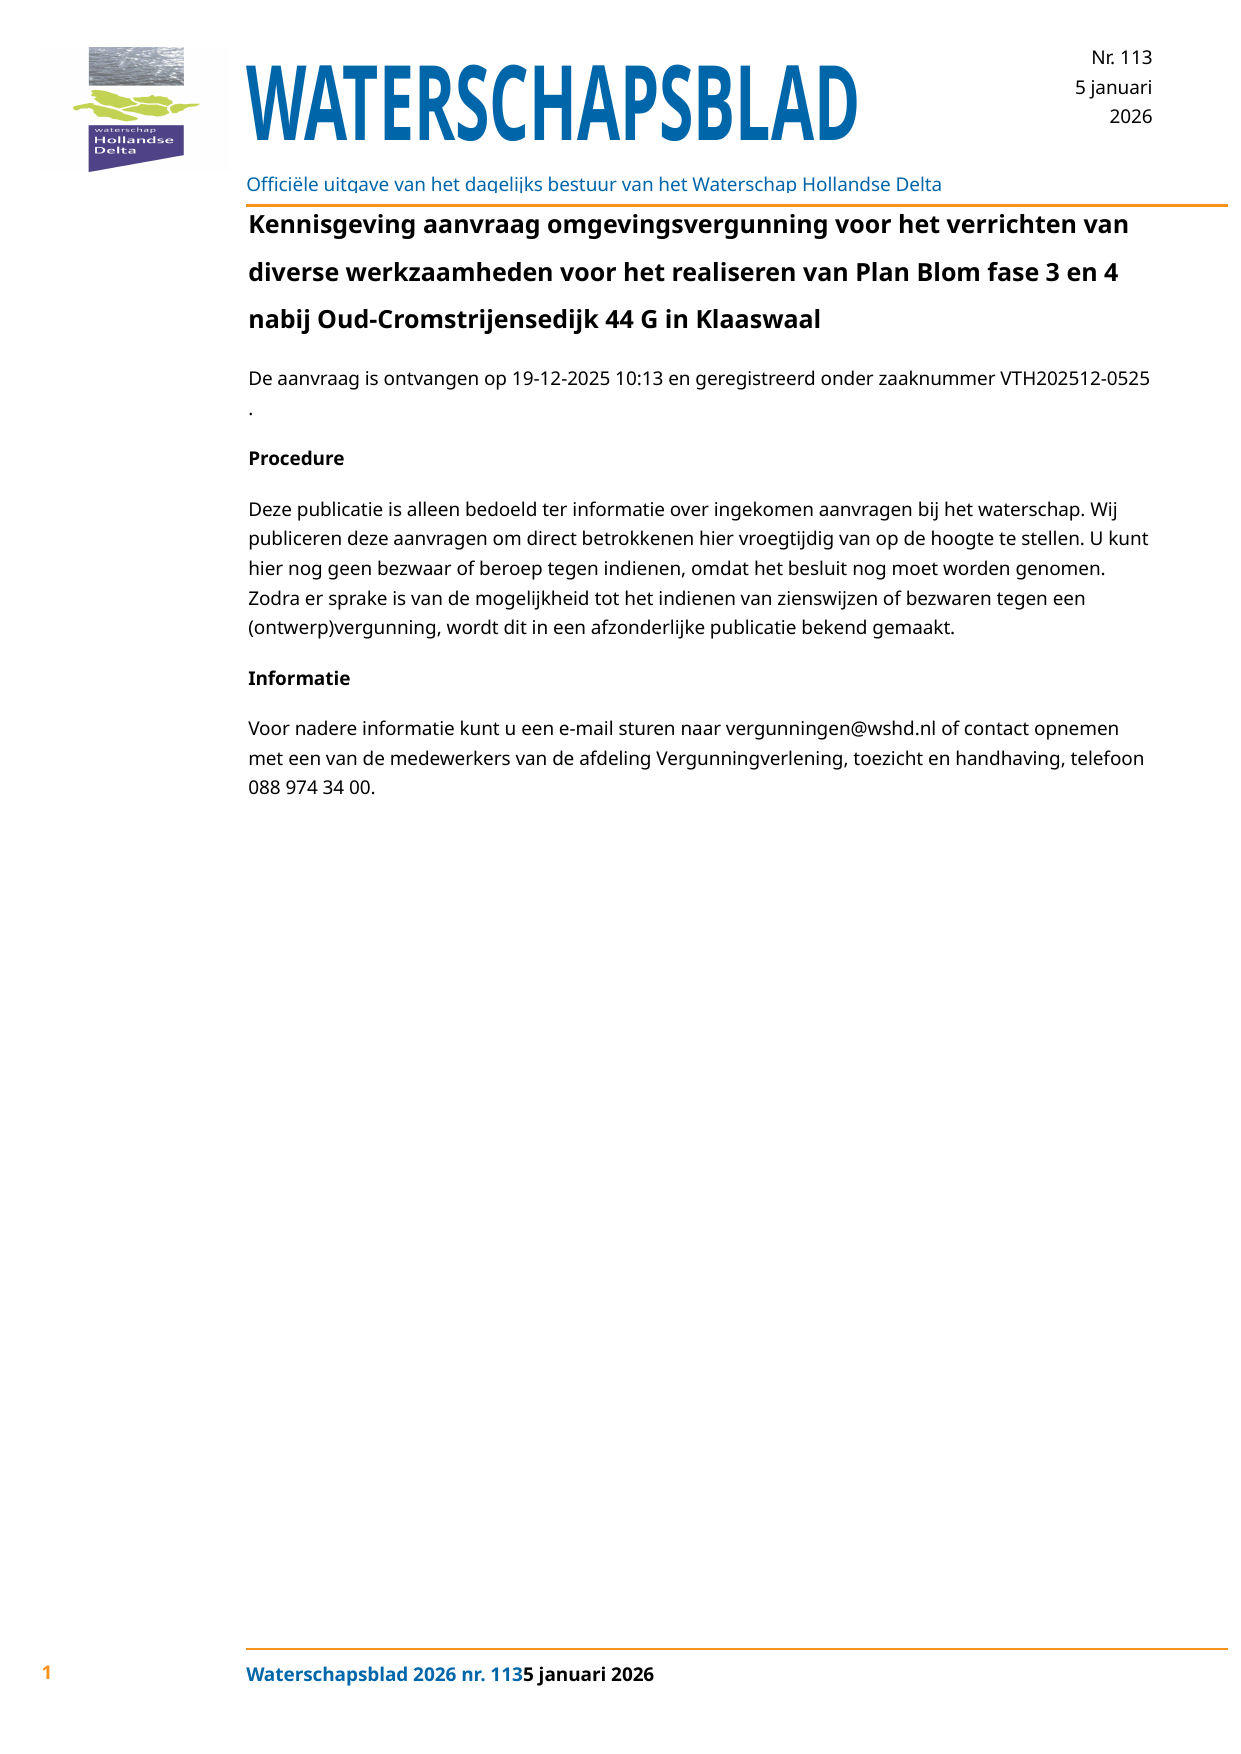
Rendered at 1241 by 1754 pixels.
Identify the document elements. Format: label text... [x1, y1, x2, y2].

text Voor nadere informatie kunt u een e-mail sturen naar vergunningen@wshd.nl of contact opnemen met een van de medewerkers van de afdeling Vergunningverlening, toezicht en handhaving, telefoon 088 974 34 00. [248, 715, 1152, 800]
text Kennisgeving aanvraag omgevingsvergunning voor het verrichten van diverse werkzaamheden voor het realiseren van Plan Blom fase 3 en 4 nabij Oud-Cromstrijensedijk 44 G in Klaaswaal [248, 207, 1152, 336]
text De aanvraag is ontvangen op 19-12-2025 10:13 en geregistreerd onder zaaknummer VTH202512-0525 . [248, 366, 1152, 421]
picture [41, 47, 231, 172]
text Procedure [248, 446, 1152, 471]
text Deze publicatie is alleen bedoeld ter informatie over ingekomen aanvragen bij het waterschap. Wij publiceren deze aanvragen om direct betrokkenen hier vroegtijdig van op de hoogte te stellen. U kunt hier nog geen bezwaar of beroep tegen indienen, omdat het besluit nog moet worden genomen. Zodra er sprake is van de mogelijkheid tot het indienen van zienswijzen of bezwaren tegen een (ontwerp)vergunning, wordt dit in een afzonderlijke publicatie bekend gemaakt. [248, 496, 1152, 640]
text Informatie [248, 665, 1152, 690]
